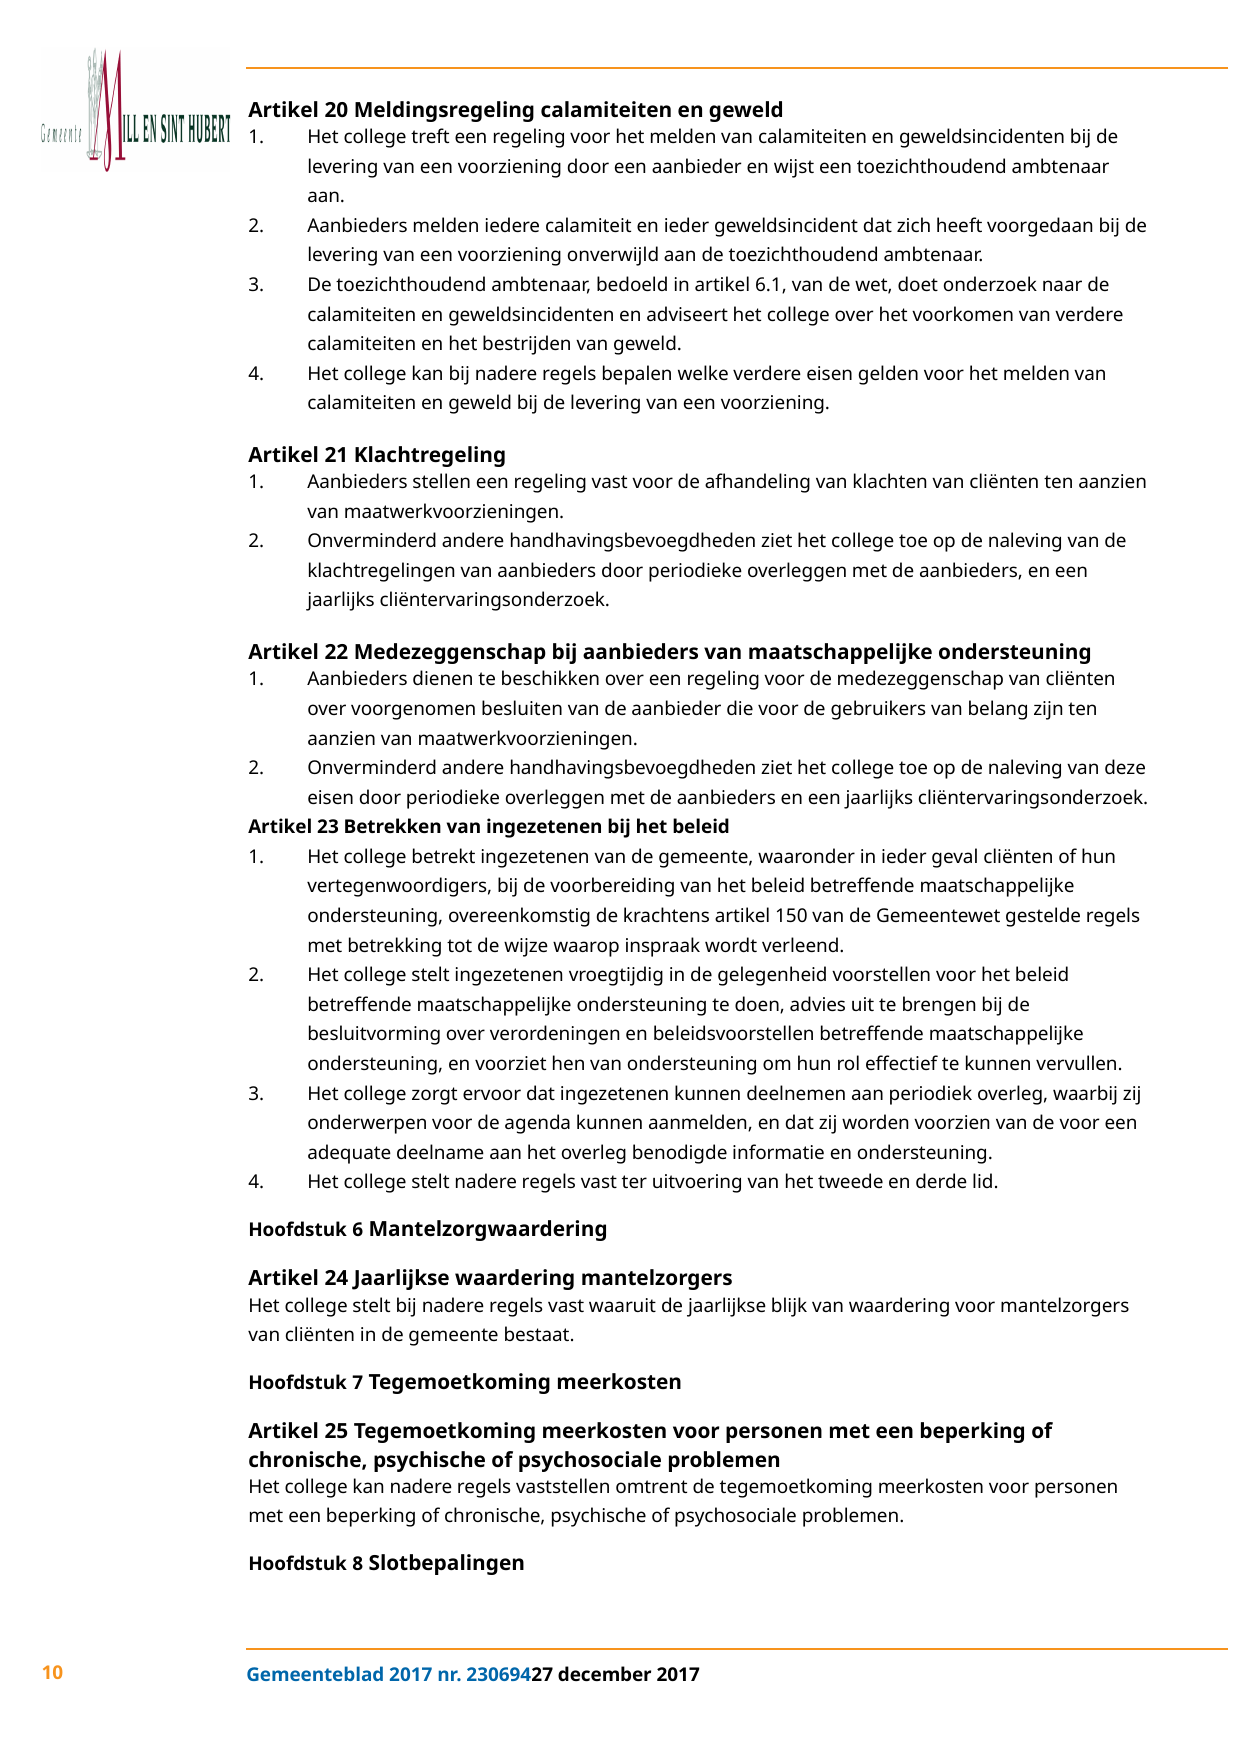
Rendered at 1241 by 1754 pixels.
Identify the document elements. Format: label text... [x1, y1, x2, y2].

list Onverminderd andere handhavingsbevoegdheden ziet het college toe op de naleving van de klachtregelingen van aanbieders door periodieke overleggen met de aanbieders, en een jaarlijks cliëntervaringsonderzoek. [248, 527, 1152, 612]
list Het college stelt nadere regels vast ter uitvoering van het tweede en derde lid. [248, 1168, 1152, 1194]
text Artikel 20 Meldingsregeling calamiteiten en geweld [248, 95, 1152, 123]
list Het college treft een regeling voor het melden van calamiteiten en geweldsincidenten bij de levering van een voorziening door een aanbieder en wijst een toezichthoudend ambtenaar aan. [248, 123, 1152, 208]
list Aanbieders dienen te beschikken over een regeling voor de medezeggenschap van cliënten over voorgenomen besluiten van de aanbieder die voor de gebruikers van belang zijn ten aanzien van maatwerkvoorzieningen. [248, 666, 1152, 750]
text Artikel 21 Klachtregeling [248, 440, 1152, 468]
text Het college stelt bij nadere regels vast waaruit de jaarlijkse blijk van waardering voor mantelzorgers van cliënten in de gemeente bestaat. [248, 1292, 1152, 1347]
list Het college betrekt ingezetenen van de gemeente, waaronder in ieder geval cliënten of hun vertegenwoordigers, bij de voorbereiding van het beleid betreffende maatschappelijke ondersteuning, overeenkomstig de krachtens artikel 150 van de Gemeentewet gestelde regels met betrekking tot de wijze waarop inspraak wordt verleend. [248, 843, 1152, 957]
text Artikel 25 Tegemoetkoming meerkosten voor personen met een beperking of chronische, psychische of psychosociale problemen [248, 1416, 1152, 1473]
list Onverminderd andere handhavingsbevoegdheden ziet het college toe op de naleving van deze eisen door periodieke overleggen met de aanbieders en een jaarlijks cliëntervaringsonderzoek. [248, 754, 1152, 809]
text Artikel 24 Jaarlijkse waardering mantelzorgers [248, 1263, 1152, 1292]
list Het college stelt ingezetenen vroegtijdig in de gelegenheid voorstellen voor het beleid betreffende maatschappelijke ondersteuning te doen, advies uit te brengen bij de besluitvorming over verordeningen en beleidsvoorstellen betreffende maatschappelijke ondersteuning, en voorziet hen van ondersteuning om hun rol effectief te kunnen vervullen. [248, 961, 1152, 1076]
text Hoofdstuk 7 Tegemoetkoming meerkosten [248, 1367, 1152, 1395]
text Artikel 22 Medezeggenschap bij aanbieders van maatschappelijke ondersteuning [248, 637, 1152, 666]
text Hoofdstuk 6 Mantelzorgwaardering [248, 1214, 1152, 1242]
picture [41, 47, 231, 172]
list Het college kan bij nadere regels bepalen welke verdere eisen gelden voor het melden van calamiteiten en geweld bij de levering van een voorziening. [248, 360, 1152, 415]
list Aanbieders stellen een regeling vast voor de afhandeling van klachten van cliënten ten aanzien van maatwerkvoorzieningen. [248, 468, 1152, 524]
list Het college zorgt ervoor dat ingezetenen kunnen deelnemen aan periodiek overleg, waarbij zij onderwerpen voor de agenda kunnen aanmelden, en dat zij worden voorzien van de voor een adequate deelname aan het overleg benodigde informatie en ondersteuning. [248, 1080, 1152, 1164]
text Het college kan nadere regels vaststellen omtrent de tegemoetkoming meerkosten voor personen met een beperking of chronische, psychische of psychosociale problemen. [248, 1473, 1152, 1528]
text Hoofdstuk 8 Slotbepalingen [248, 1548, 1152, 1577]
text Artikel 23 Betrekken van ingezetenen bij het beleid [248, 813, 1152, 839]
list De toezichthoudend ambtenaar, bedoeld in artikel 6.1, van de wet, doet onderzoek naar de calamiteiten en geweldsincidenten en adviseert het college over het voorkomen van verdere calamiteiten en het bestrijden van geweld. [248, 271, 1152, 356]
list Aanbieders melden iedere calamiteit en ieder geweldsincident dat zich heeft voorgedaan bij de levering van een voorziening onverwijld aan de toezichthoudend ambtenaar. [248, 212, 1152, 267]
